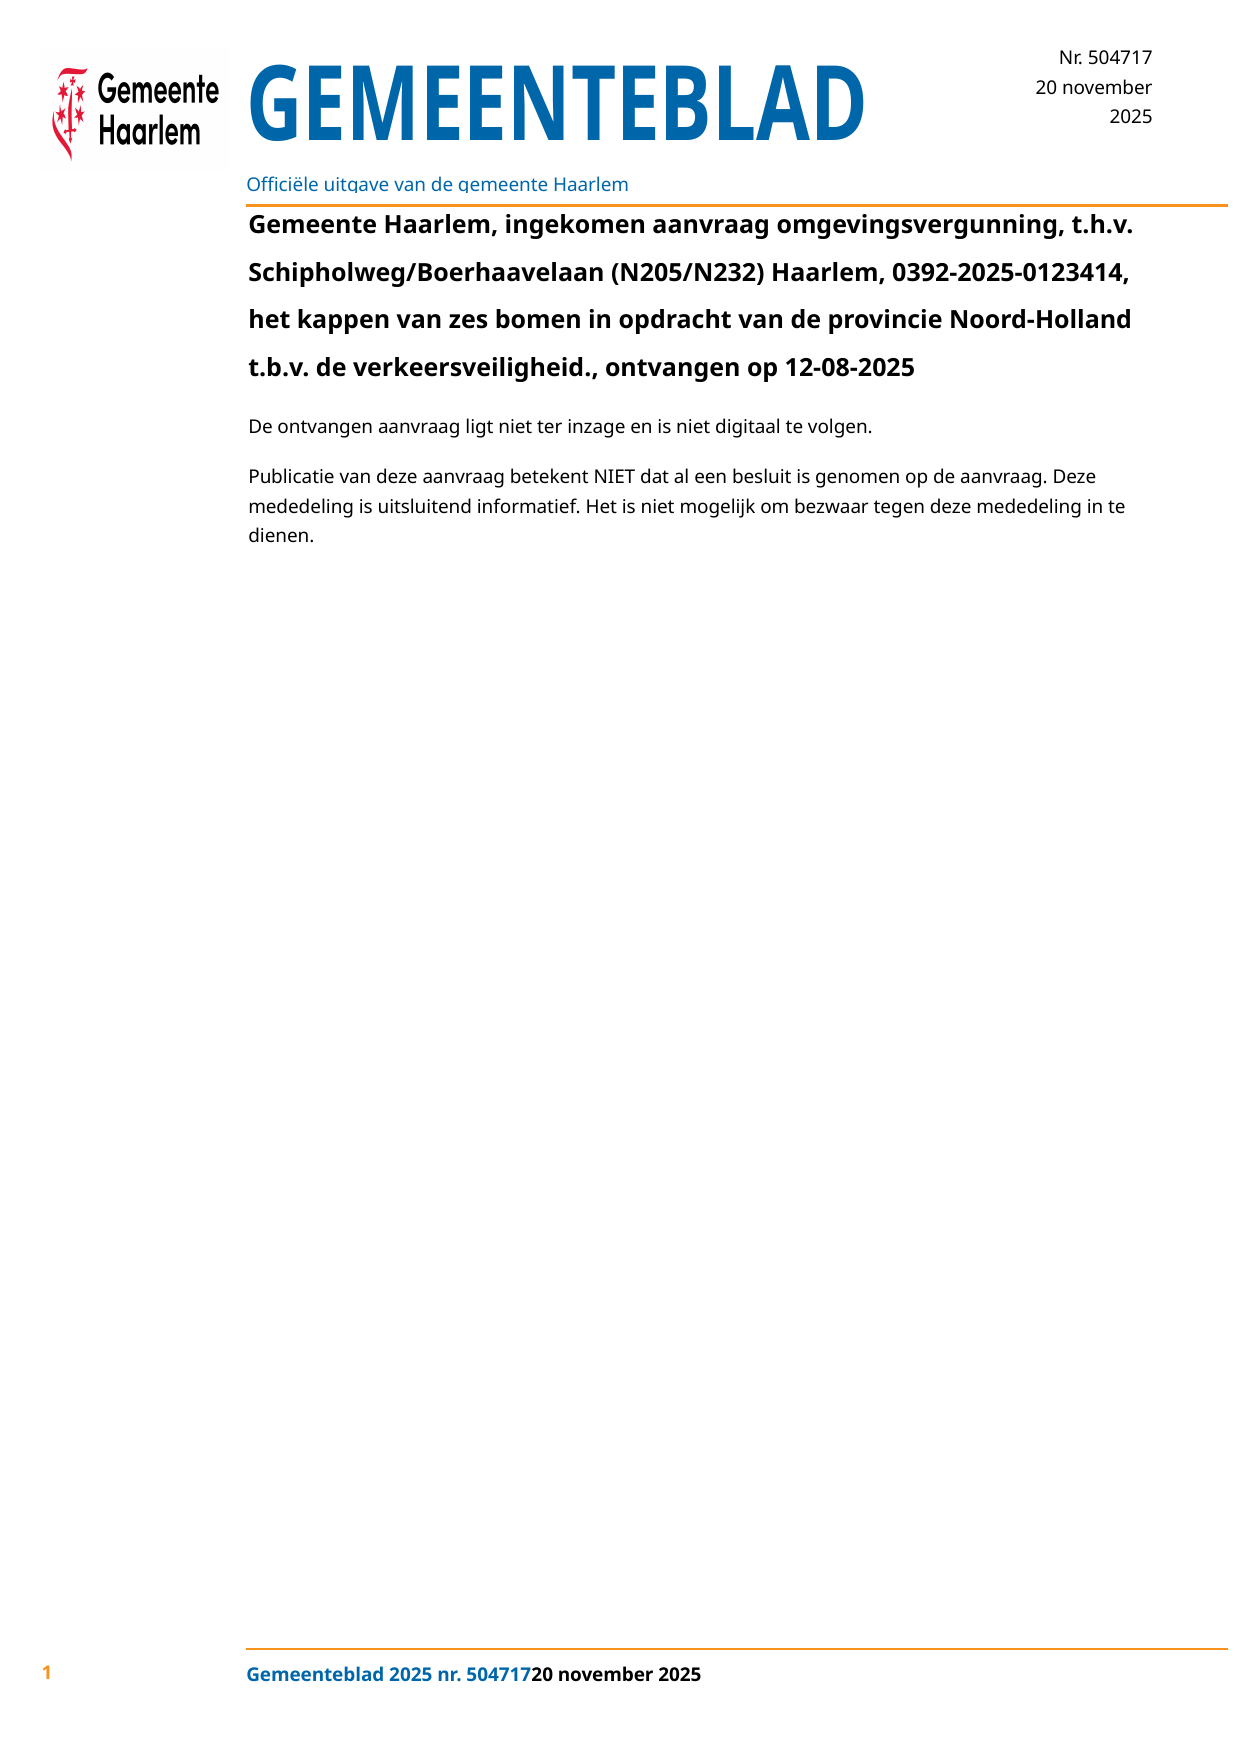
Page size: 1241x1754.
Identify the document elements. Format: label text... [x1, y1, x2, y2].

text De ontvangen aanvraag ligt niet ter inzage en is niet digitaal te volgen. [248, 413, 1152, 439]
text Publicatie van deze aanvraag betekent NIET dat al een besluit is genomen op de aanvraag. Deze mededeling is uitsluitend informatief. Het is niet mogelijk om bezwaar tegen deze mededeling in te dienen. [248, 463, 1152, 548]
text Gemeente Haarlem, ingekomen aanvraag omgevingsvergunning, t.h.v. Schipholweg/Boerhaavelaan (N205/N232) Haarlem, 0392-2025-0123414, het kappen van zes bomen in opdracht van de provincie Noord-Holland t.b.v. de verkeersveiligheid., ontvangen op 12-08-2025 [248, 207, 1152, 384]
picture [41, 47, 231, 172]
